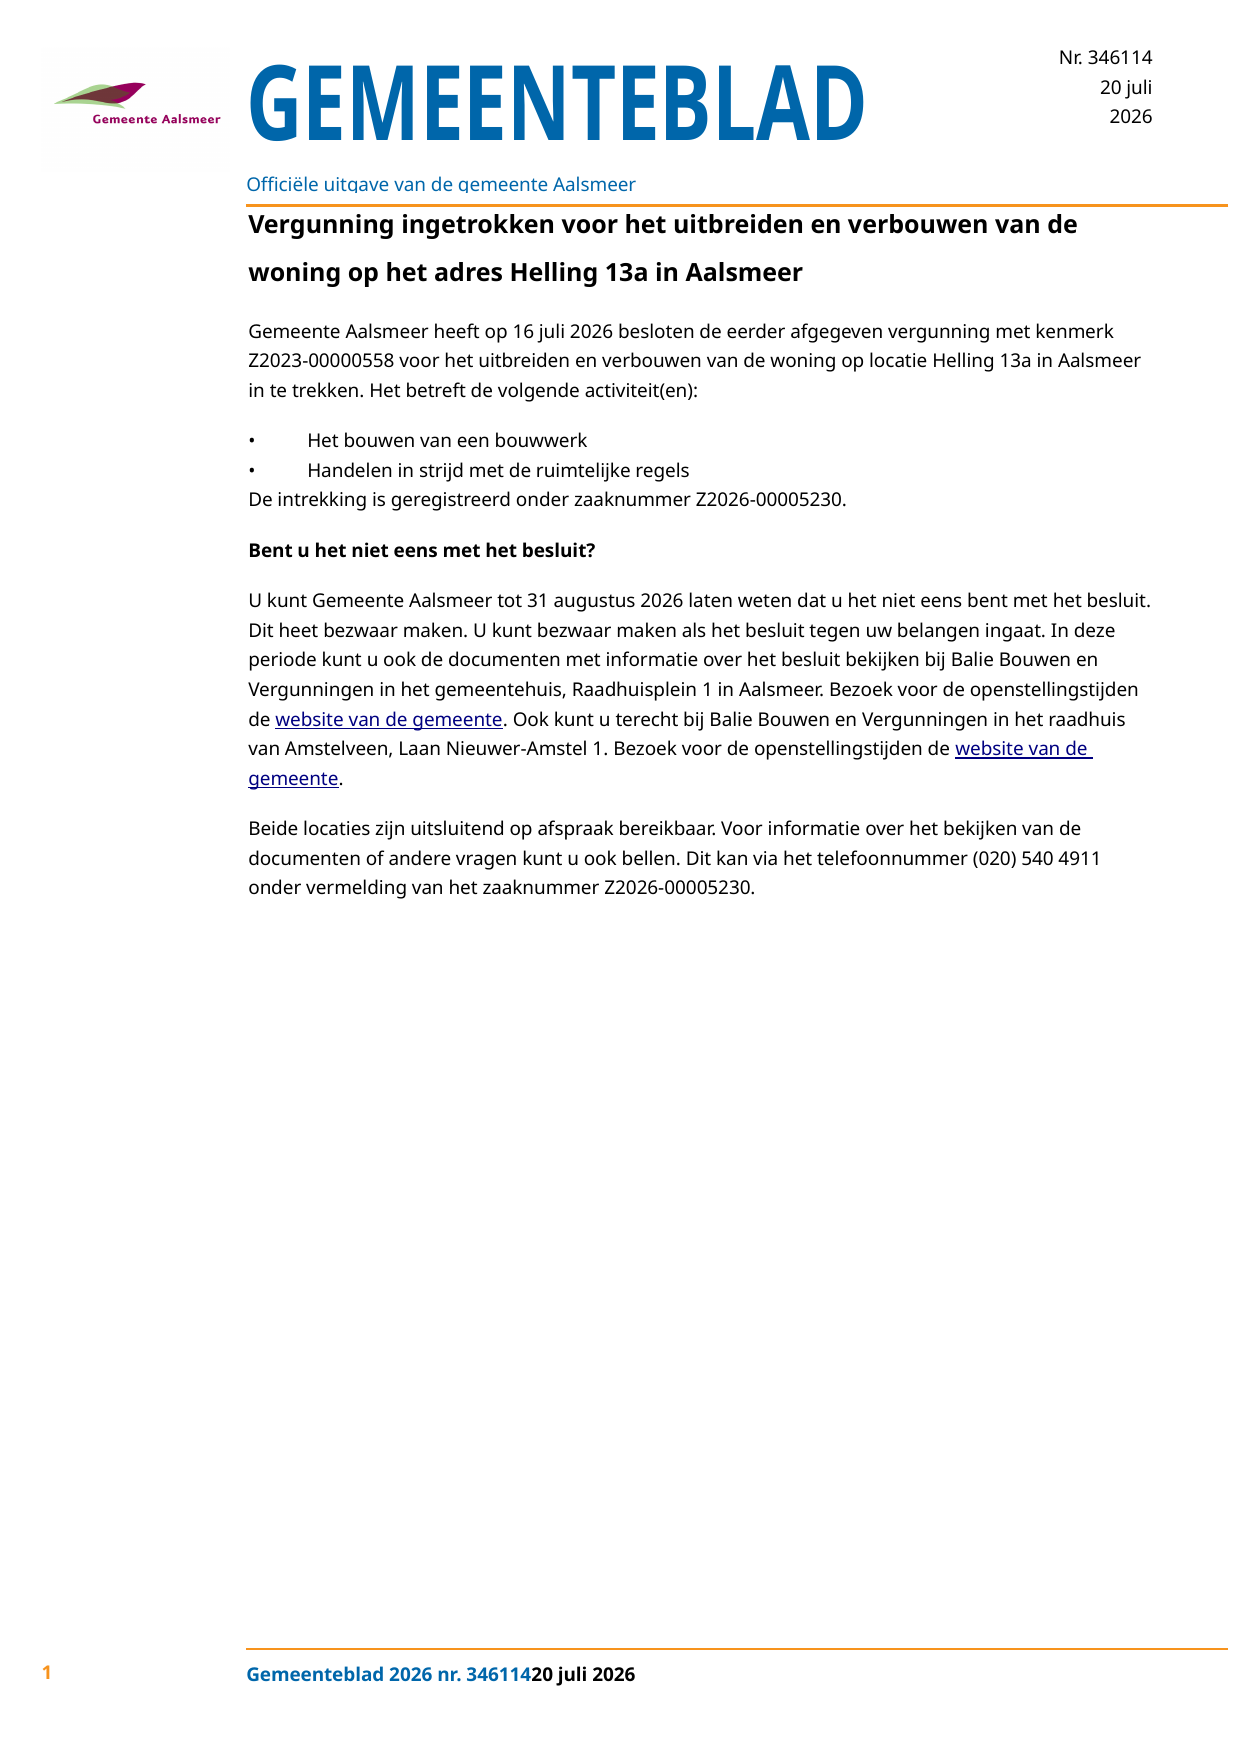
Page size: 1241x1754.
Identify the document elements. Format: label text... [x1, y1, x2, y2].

list Handelen in strijd met de ruimtelijke regels [248, 457, 1152, 483]
text Gemeente Aalsmeer heeft op 16 juli 2026 besloten de eerder afgegeven vergunning met kenmerk Z2023-00000558 voor het uitbreiden en verbouwen van de woning op locatie Helling 13a in Aalsmeer in te trekken. Het betreft de volgende activiteit(en): [248, 318, 1152, 403]
text Beide locaties zijn uitsluitend op afspraak bereikbaar. Voor informatie over het bekijken van de documenten of andere vragen kunt u ook bellen. Dit kan via het telefoonnummer (020) 540 4911 onder vermelding van het zaaknummer Z2026-00005230. [248, 815, 1152, 900]
text De intrekking is geregistreerd onder zaaknummer Z2026-00005230. [248, 487, 1152, 512]
text U kunt Gemeente Aalsmeer tot 31 augustus 2026 laten weten dat u het niet eens bent met het besluit. Dit heet bezwaar maken. U kunt bezwaar maken als het besluit tegen uw belangen ingaat. In deze periode kunt u ook de documenten met informatie over het besluit bekijken bij Balie Bouwen en Vergunningen in het gemeentehuis, Raadhuisplein 1 in Aalsmeer. Bezoek voor de openstellingstijden de website van de gemeente. Ook kunt u terecht bij Balie Bouwen en Vergunningen in het raadhuis van Amstelveen, Laan Nieuwer-Amstel 1. Bezoek voor de openstellingstijden de website van de gemeente. [248, 587, 1152, 791]
text Vergunning ingetrokken voor het uitbreiden en verbouwen van de woning op het adres Helling 13a in Aalsmeer [248, 207, 1152, 288]
text Bent u het niet eens met het besluit? [248, 537, 1152, 563]
picture [41, 47, 231, 172]
list Het bouwen van een bouwwerk [248, 427, 1152, 453]
